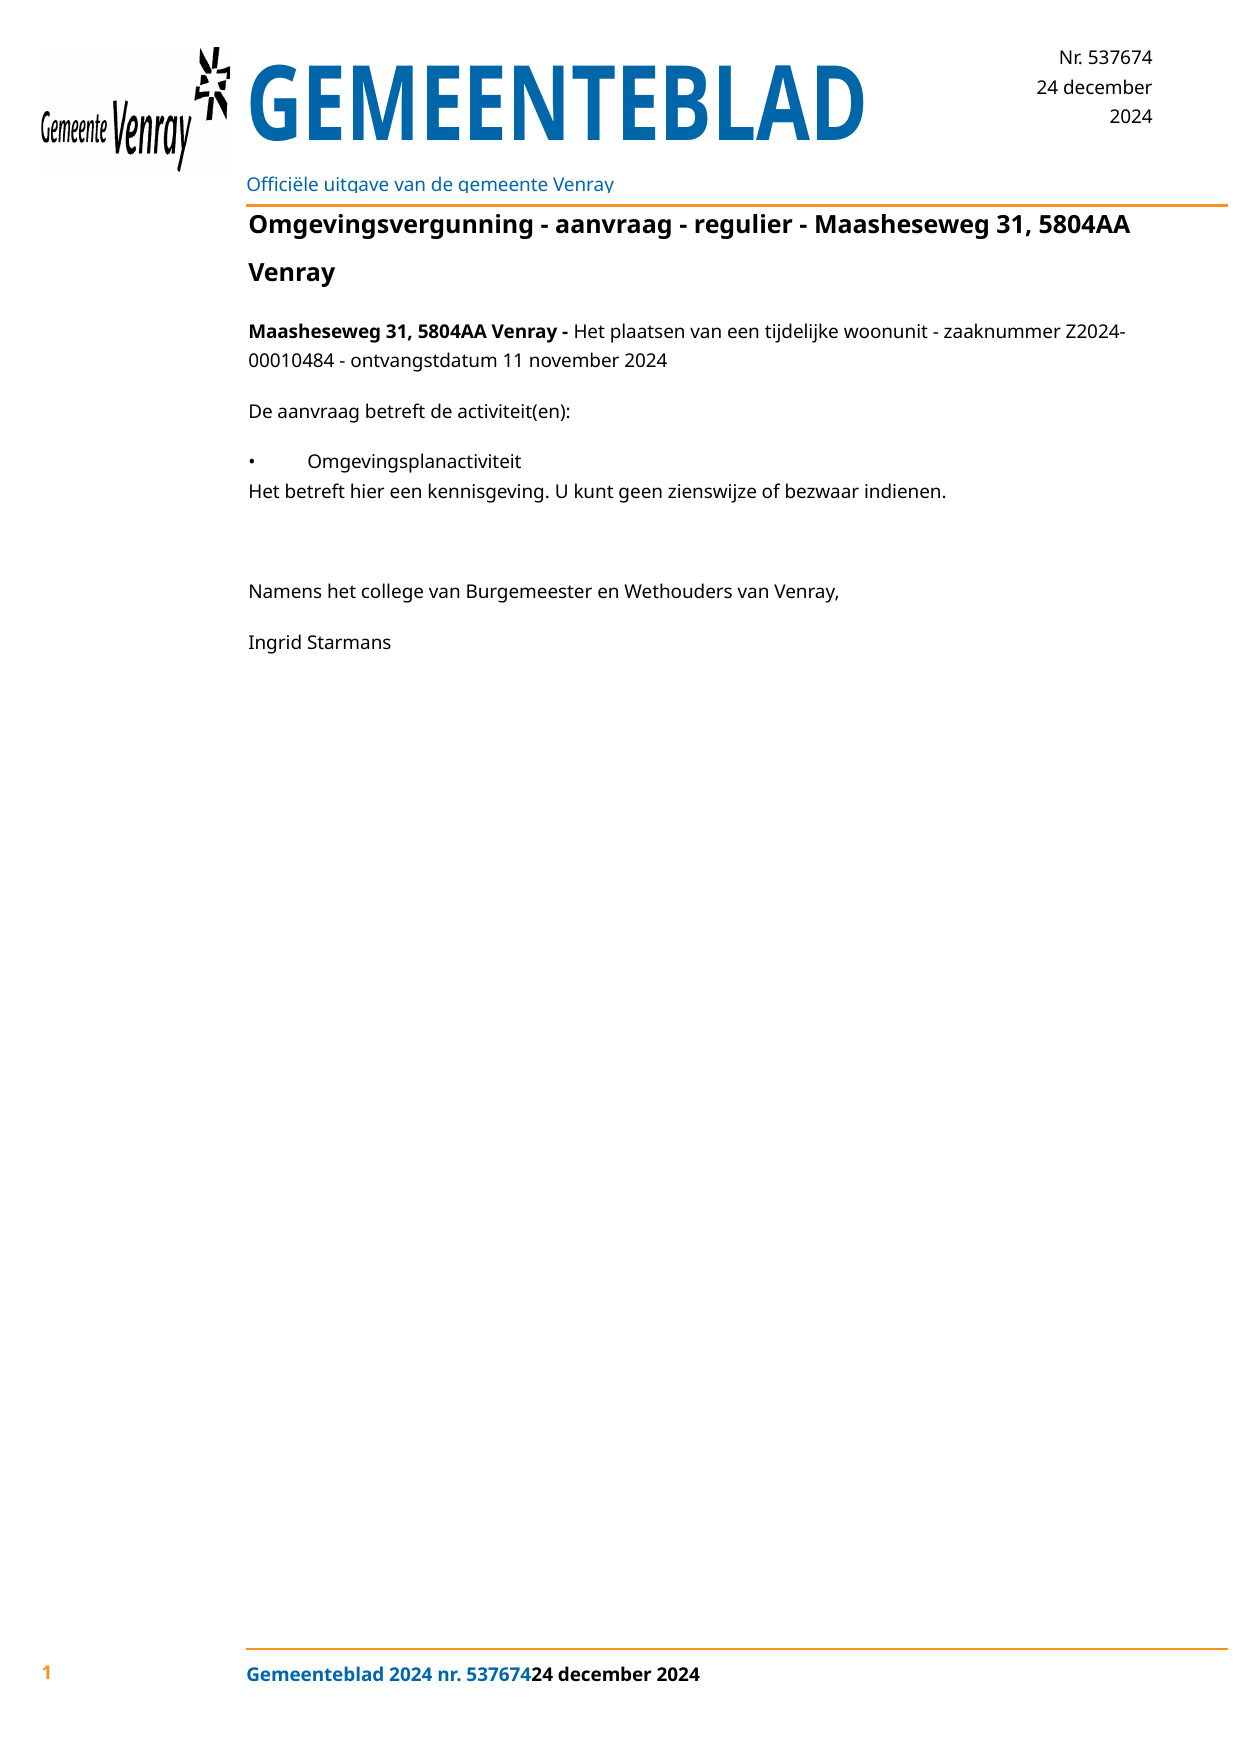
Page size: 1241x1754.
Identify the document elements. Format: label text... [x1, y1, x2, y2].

text Omgevingsvergunning - aanvraag - regulier - Maasheseweg 31, 5804AA Venray [248, 207, 1152, 288]
text Maasheseweg 31, 5804AA Venray - Het plaatsen van een tijdelijke woonunit - zaaknummer Z2024-00010484 - ontvangstdatum 11 november 2024 [248, 318, 1152, 373]
picture [41, 47, 231, 172]
text Ingrid Starmans [248, 629, 1152, 655]
text Het betreft hier een kennisgeving. U kunt geen zienswijze of bezwaar indienen. [248, 478, 1152, 504]
list Omgevingsplanactiviteit [248, 448, 1152, 474]
text De aanvraag betreft de activiteit(en): [248, 398, 1152, 424]
text Namens het college van Burgemeester en Wethouders van Venray, [248, 579, 1152, 604]
